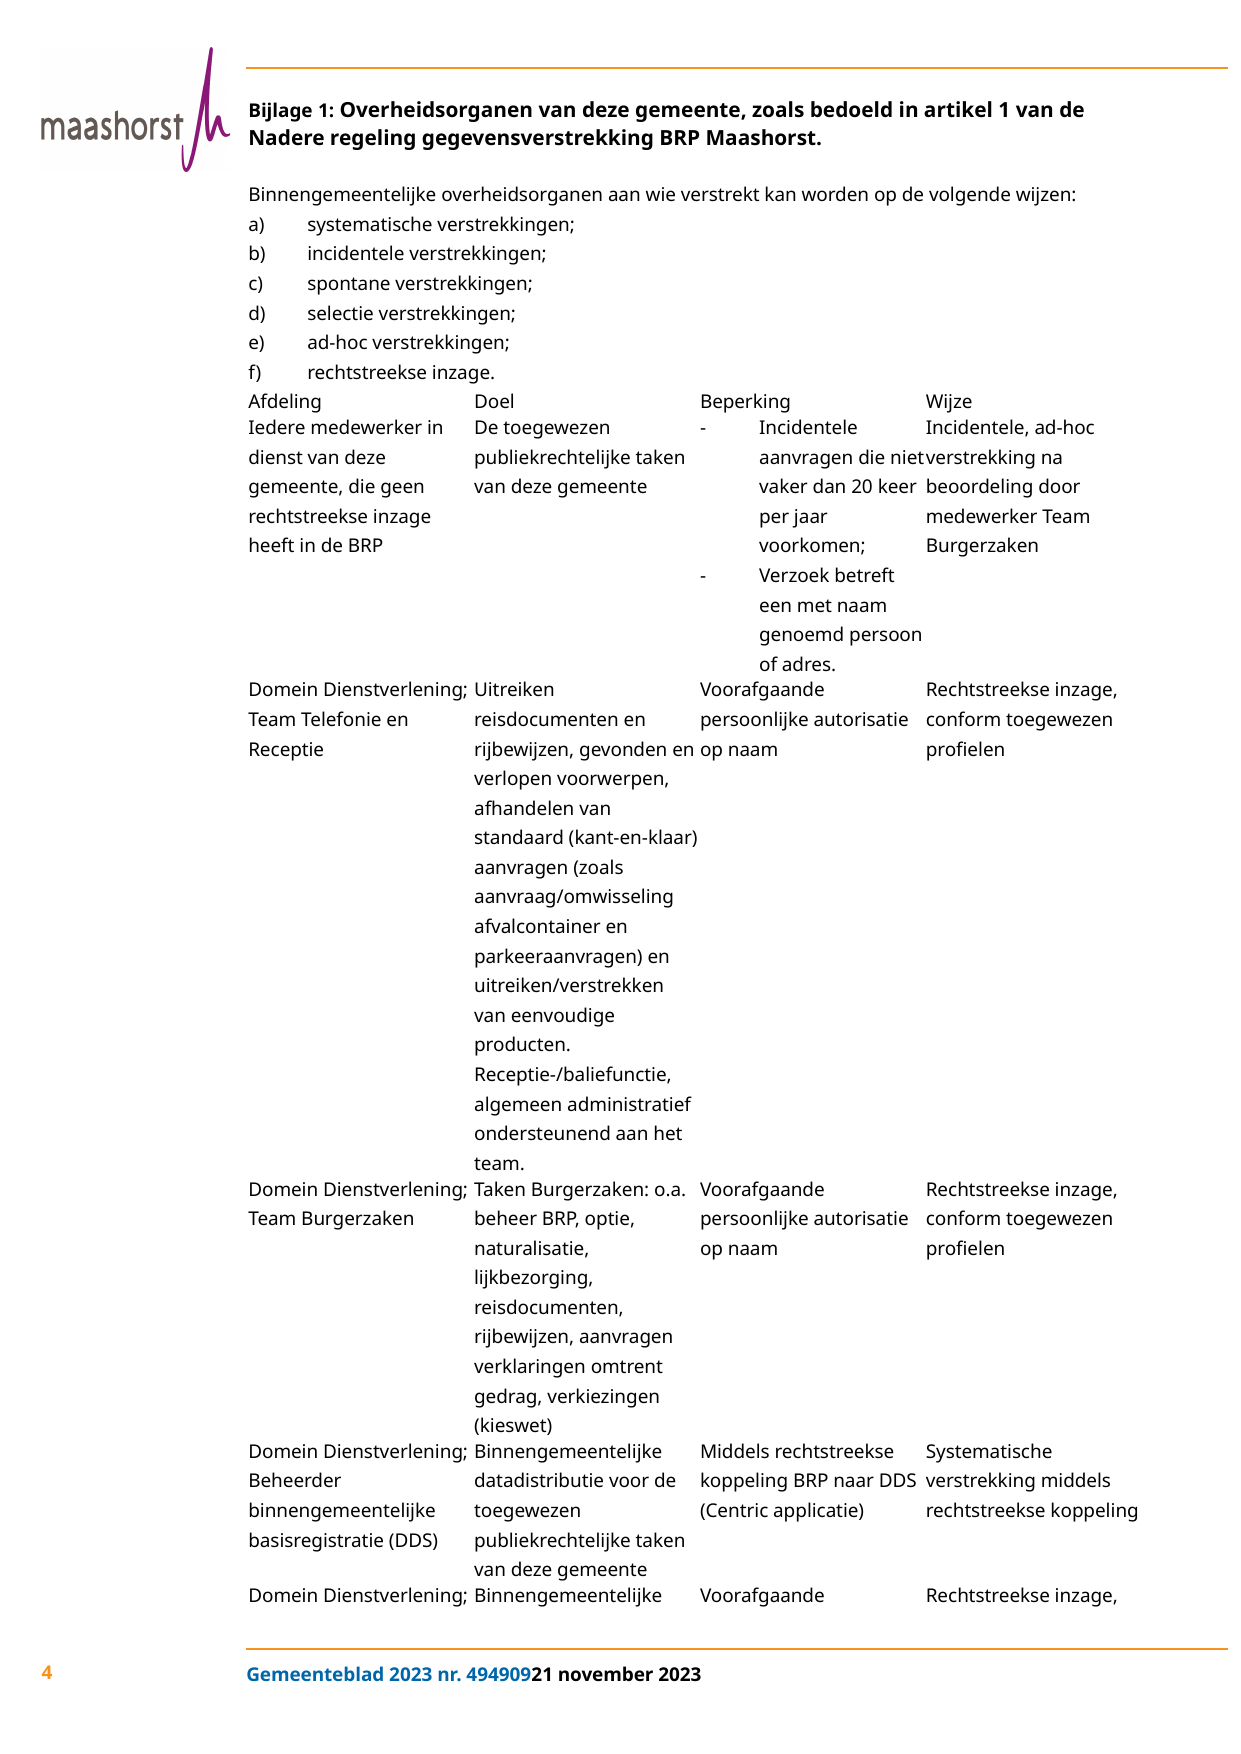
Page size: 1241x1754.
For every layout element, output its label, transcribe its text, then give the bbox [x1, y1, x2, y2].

list incidentele verstrekkingen; [248, 241, 1152, 266]
table_header Beperking [700, 389, 926, 414]
picture [41, 47, 231, 172]
table_cell Iedere medewerker in dienst van deze gemeente, die geen rechtstreekse inzage heeft in de BRP [248, 414, 474, 677]
table_cell Voorafgaande persoonlijke autorisatie op naam [700, 1176, 926, 1438]
table_cell Voorafgaande persoonlijke autorisatie op naam [700, 677, 926, 1176]
table_cell Voorafgaande [700, 1582, 926, 1608]
list systematische verstrekkingen; [248, 211, 1152, 237]
text Binnengemeentelijke overheidsorganen aan wie verstrekt kan worden op de volgende wijzen: [248, 181, 1152, 207]
table_cell Domein Dienstverlening; Beheerder binnengemeentelijke basisregistratie (DDS) [248, 1438, 474, 1582]
table_cell Rechtstreekse inzage, [926, 1582, 1152, 1608]
table_cell Incidentele, ad-hoc verstrekking na beoordeling door medewerker Team Burgerzaken [926, 414, 1152, 677]
table_cell Middels rechtstreekse koppeling BRP naar DDS (Centric applicatie) [700, 1438, 926, 1582]
table_cell Domein Dienstverlening; Team Burgerzaken [248, 1176, 474, 1438]
table_header Wijze [926, 389, 1152, 414]
table_cell Binnengemeentelijke datadistributie voor de toegewezen publiekrechtelijke taken van deze gemeente [474, 1438, 700, 1582]
table_cell De toegewezen publiekrechtelijke taken van deze gemeente [474, 414, 700, 677]
table_cell Rechtstreekse inzage, conform toegewezen profielen [926, 677, 1152, 1176]
table_cell Incidentele aanvragen die niet vaker dan 20 keer per jaar voorkomen; Verzoek betreft een met naam genoemd persoon of adres. [700, 414, 926, 677]
list spontane verstrekkingen; [248, 270, 1152, 296]
list selectie verstrekkingen; [248, 300, 1152, 325]
table_cell Binnengemeentelijke [474, 1582, 700, 1608]
list rechtstreekse inzage. [248, 359, 1152, 384]
table_cell Domein Dienstverlening; Team Telefonie en Receptie [248, 677, 474, 1176]
table_cell Uitreiken reisdocumenten en rijbewijzen, gevonden en verlopen voorwerpen, afhandelen van standaard (kant-en-klaar) aanvragen (zoals aanvraag/omwisseling afvalcontainer en parkeeraanvragen) en uitreiken/verstrekken van eenvoudige producten. Receptie-/baliefunctie, algemeen administratief ondersteunend aan het team. [474, 677, 700, 1176]
table_cell Domein Dienstverlening; [248, 1582, 474, 1608]
table_cell Taken Burgerzaken: o.a. beheer BRP, optie, naturalisatie, lijkbezorging, reisdocumenten, rijbewijzen, aanvragen verklaringen omtrent gedrag, verkiezingen (kieswet) [474, 1176, 700, 1438]
table_header Doel [474, 389, 700, 414]
table_header Afdeling [248, 389, 474, 414]
table_cell Rechtstreekse inzage, conform toegewezen profielen [926, 1176, 1152, 1438]
list ad-hoc verstrekkingen; [248, 329, 1152, 355]
table_cell Systematische verstrekking middels rechtstreekse koppeling [926, 1438, 1152, 1582]
text Bijlage 1: Overheidsorganen van deze gemeente, zoals bedoeld in artikel 1 van de Nadere regeling gegevensverstrekking BRP Maashorst. [248, 95, 1152, 152]
